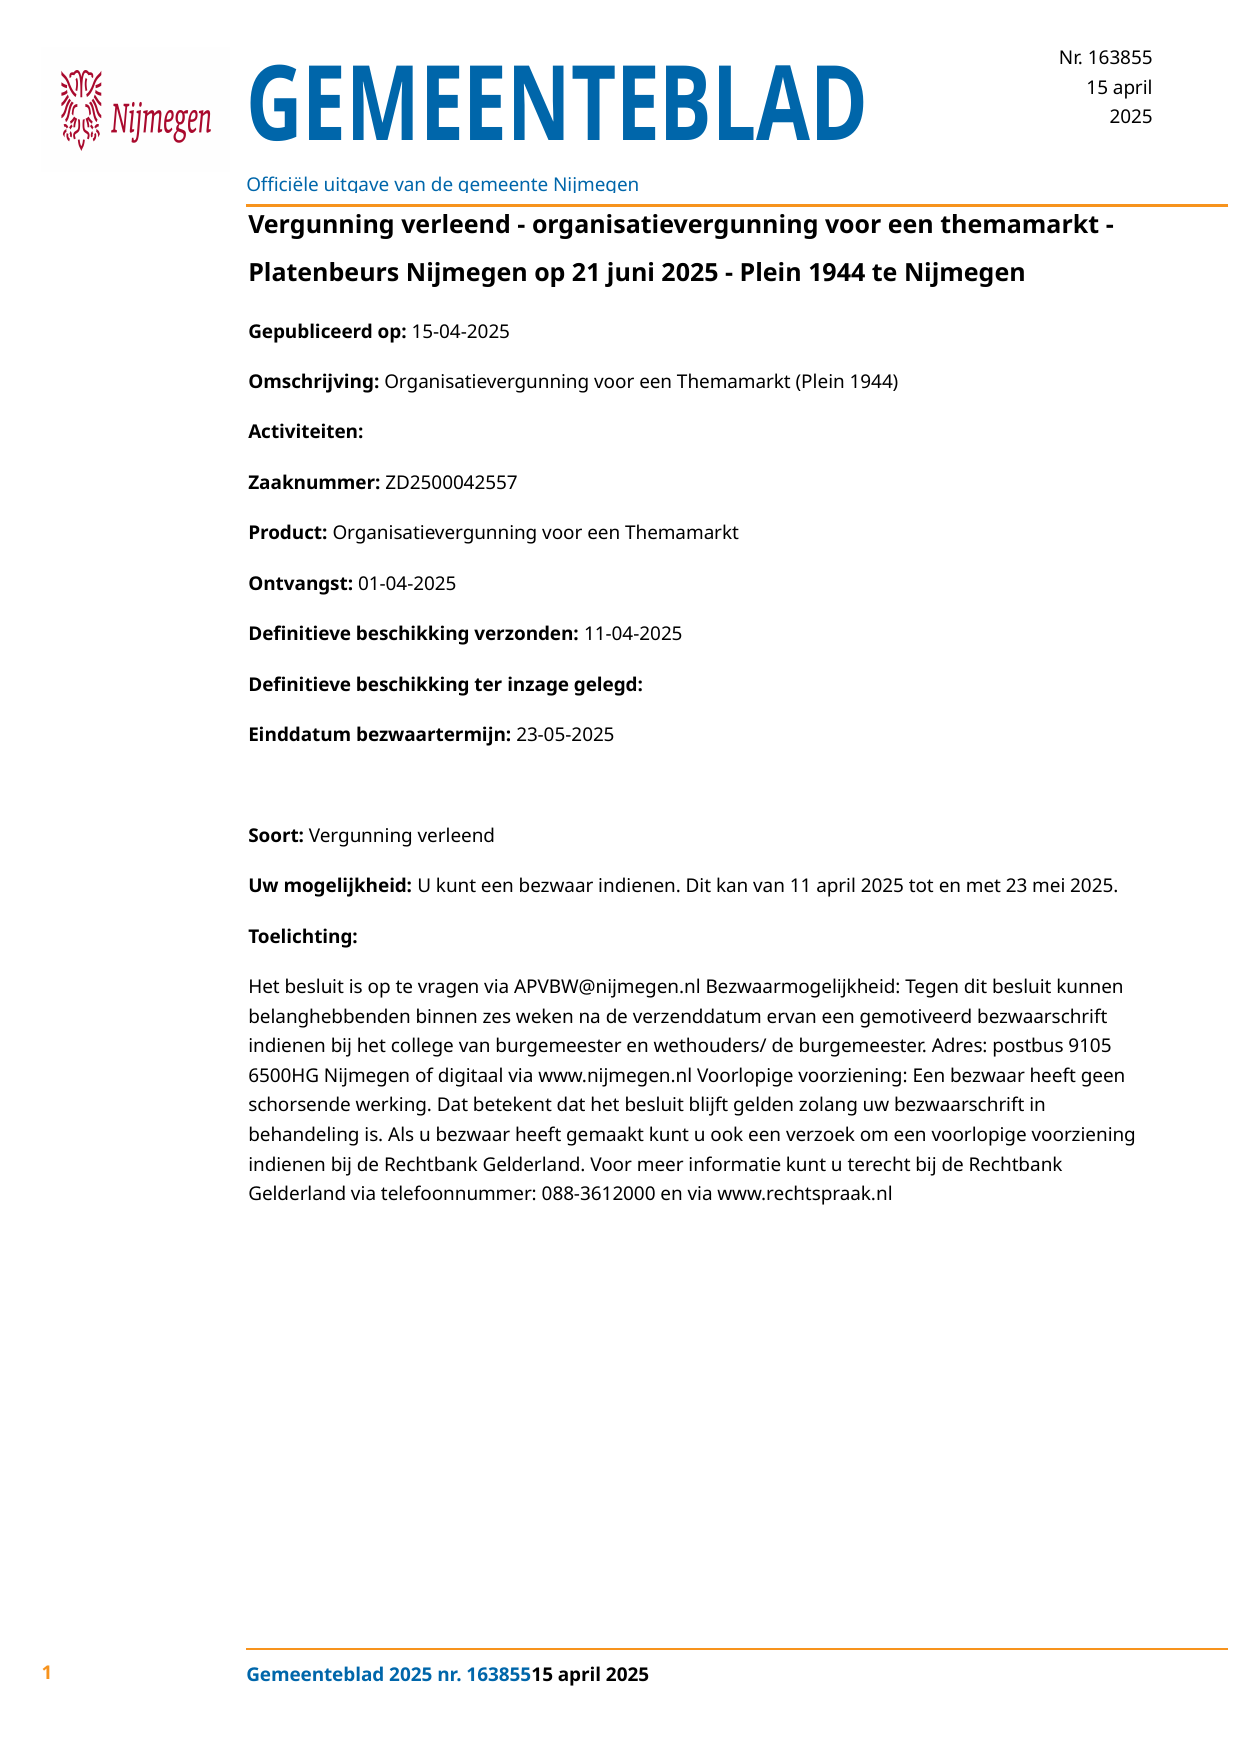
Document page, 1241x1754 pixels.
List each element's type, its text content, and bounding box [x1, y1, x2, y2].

picture [41, 47, 231, 172]
text Het besluit is op te vragen via APVBW@nijmegen.nl Bezwaarmogelijkheid: Tegen dit besluit kunnen belanghebbenden binnen zes weken na de verzenddatum ervan een gemotiveerd bezwaarschrift indienen bij het college van burgemeester en wethouders/ de burgemeester. Adres: postbus 9105 6500HG Nijmegen of digitaal via www.nijmegen.nl Voorlopige voorziening: Een bezwaar heeft geen schorsende werking. Dat betekent dat het besluit blijft gelden zolang uw bezwaarschrift in behandeling is. Als u bezwaar heeft gemaakt kunt u ook een verzoek om een voorlopige voorziening indienen bij de Rechtbank Gelderland. Voor meer informatie kunt u terecht bij de Rechtbank Gelderland via telefoonnummer: 088-3612000 en via www.rechtspraak.nl [248, 973, 1152, 1206]
text Activiteiten: [248, 419, 1152, 444]
text Einddatum bezwaartermijn: 23-05-2025 [248, 721, 1152, 747]
text Product: Organisatievergunning voor een Themamarkt [248, 519, 1152, 545]
text Uw mogelijkheid: U kunt een bezwaar indienen. Dit kan van 11 april 2025 tot en met 23 mei 2025. [248, 872, 1152, 898]
text Zaaknummer: ZD2500042557 [248, 469, 1152, 495]
text Toelichting: [248, 923, 1152, 949]
text Vergunning verleend - organisatievergunning voor een themamarkt - Platenbeurs Nijmegen op 21 juni 2025 - Plein 1944 te Nijmegen [248, 207, 1152, 288]
text Definitieve beschikking verzonden: 11-04-2025 [248, 620, 1152, 646]
text Soort: Vergunning verleend [248, 822, 1152, 848]
text Definitieve beschikking ter inzage gelegd: [248, 671, 1152, 697]
text Gepubliceerd op: 15-04-2025 [248, 318, 1152, 344]
text Ontvangst: 01-04-2025 [248, 570, 1152, 596]
text Omschrijving: Organisatievergunning voor een Themamarkt (Plein 1944) [248, 368, 1152, 394]
